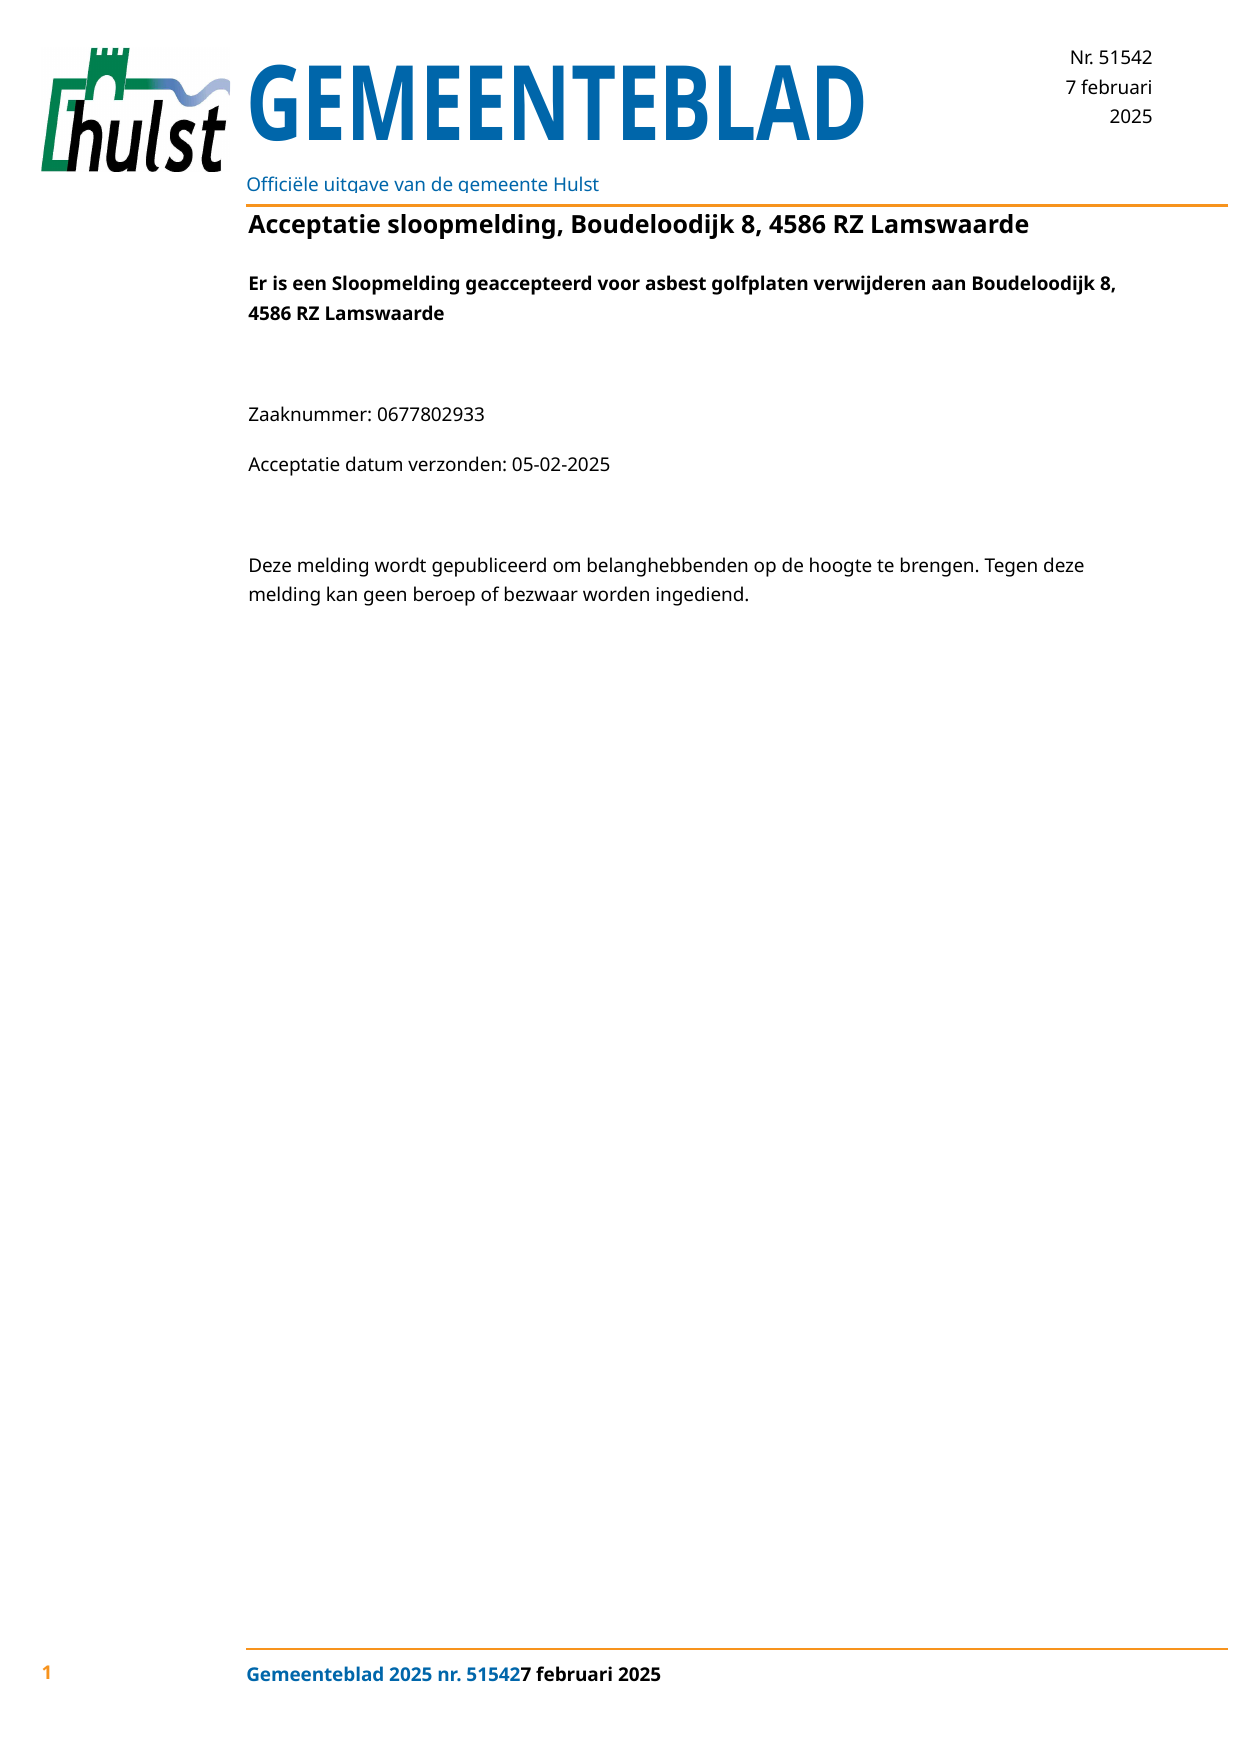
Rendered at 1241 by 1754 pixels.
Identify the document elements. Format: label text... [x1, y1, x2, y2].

text Acceptatie datum verzonden: 05-02-2025 [248, 451, 1152, 477]
picture [41, 47, 231, 172]
text Deze melding wordt gepubliceerd om belanghebbenden op de hoogte te brengen. Tegen deze melding kan geen beroep of bezwaar worden ingediend. [248, 552, 1152, 607]
text Acceptatie sloopmelding, Boudeloodijk 8, 4586 RZ Lamswaarde [248, 207, 1152, 241]
text Zaaknummer: 0677802933 [248, 401, 1152, 426]
text Er is een Sloopmelding geaccepteerd voor asbest golfplaten verwijderen aan Boudeloodijk 8, 4586 RZ Lamswaarde [248, 270, 1152, 326]
